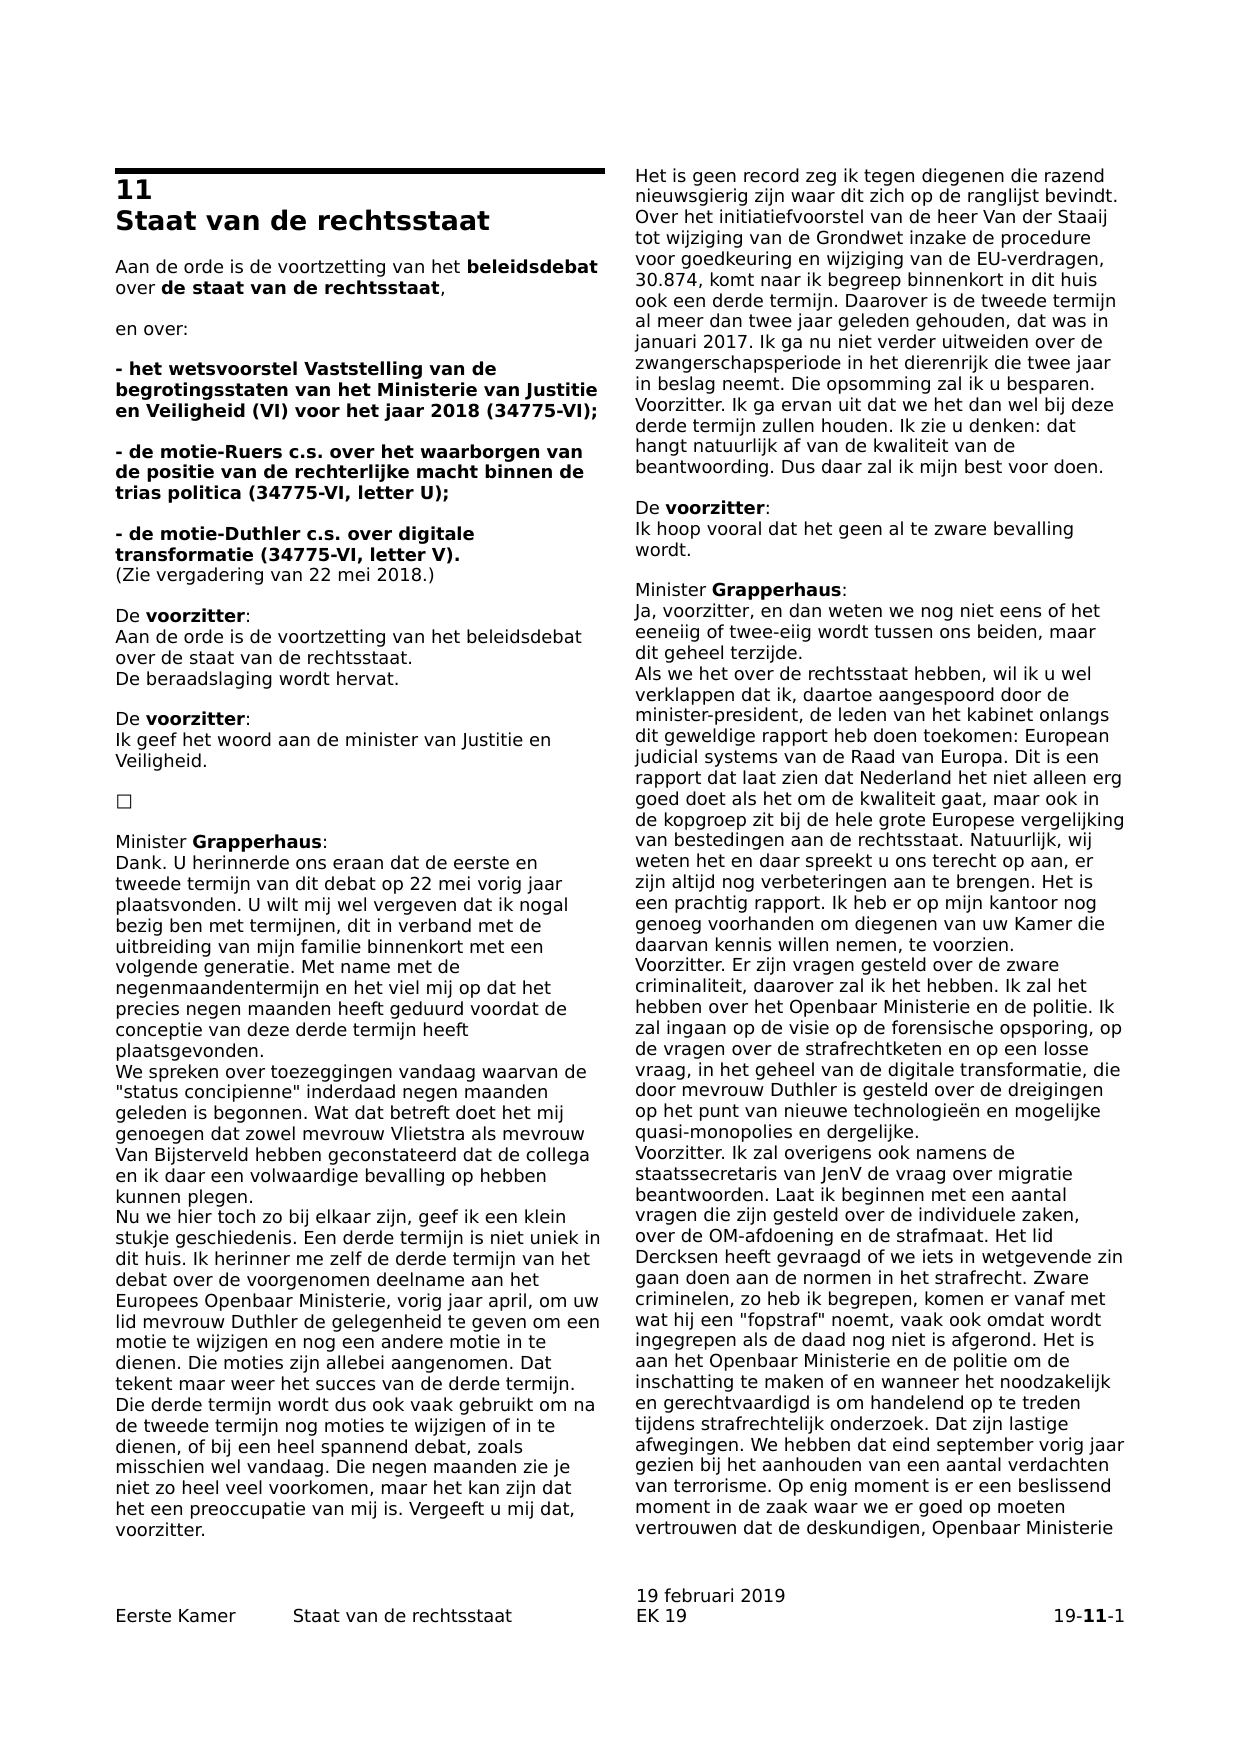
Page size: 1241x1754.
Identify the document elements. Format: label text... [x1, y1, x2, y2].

text Ja, voorzitter, en dan weten we nog niet eens of het eeneiig of twee-eiig wordt tussen ons beiden, maar dit geheel terzijde. [635, 601, 1125, 663]
text (Zie vergadering van 22 mei 2018.) [115, 565, 605, 586]
text - de motie-Duthler c.s. over digitale transformatie (34775-VI, letter V). [115, 524, 605, 565]
text De voorzitter: [635, 498, 1125, 518]
text Aan de orde is de voortzetting van het beleidsdebat over de staat van de rechtsstaat. [115, 627, 605, 668]
text De voorzitter: [115, 606, 605, 627]
text We spreken over toezeggingen vandaag waarvan de "status concipienne" inderdaad negen maanden geleden is begonnen. Wat dat betreft doet het mij genoegen dat zowel mevrouw Vlietstra als mevrouw Van Bijsterveld hebben geconstateerd dat de collega en ik daar een volwaardige bevalling op hebben kunnen plegen. [115, 1061, 605, 1207]
text - de motie-Ruers c.s. over het waarborgen van de positie van de rechterlijke macht binnen de trias politica (34775-VI, letter U); [115, 441, 605, 504]
text en over: [115, 318, 605, 339]
text Nu we hier toch zo bij elkaar zijn, geef ik een klein stukje geschiedenis. Een derde termijn is niet uniek in dit huis. Ik herinner me zelf de derde termijn van het debat over de voorgenomen deelname aan het Europees Openbaar Ministerie, vorig jaar april, om uw lid mevrouw Duthler de gelegenheid te geven om een motie te wijzigen en nog een andere motie in te dienen. Die moties zijn allebei aangenomen. Dat tekent maar weer het succes van de derde termijn. Die derde termijn wordt dus ook vaak gebruikt om na de tweede termijn nog moties te wijzigen of in te dienen, of bij een heel spannend debat, zoals misschien wel vandaag. Die negen maanden zie je niet zo heel veel voorkomen, maar het kan zijn dat het een preoccupatie van mij is. Vergeeft u mij dat, voorzitter. [115, 1207, 605, 1541]
title 11 Staat van de rechtsstaat [115, 174, 605, 237]
text Voorzitter. Er zijn vragen gesteld over de zware criminaliteit, daarover zal ik het hebben. Ik zal het hebben over het Openbaar Ministerie en de politie. Ik zal ingaan op de visie op de forensische opsporing, op de vragen over de strafrechtketen en op een losse vraag, in het geheel van de digitale transformatie, die door mevrouw Duthler is gesteld over de dreigingen op het punt van nieuwe technologieën en mogelijke quasi-monopolies en dergelijke. [635, 955, 1125, 1143]
text ⬜ [115, 792, 605, 812]
text De voorzitter: [115, 709, 605, 730]
text Minister Grapperhaus: [635, 580, 1125, 601]
text De beraadslaging wordt hervat. [115, 668, 605, 689]
text - het wetsvoorstel Vaststelling van de begrotingsstaten van het Ministerie van Justitie en Veiligheid (VI) voor het jaar 2018 (34775-VI); [115, 359, 605, 421]
text Als we het over de rechtsstaat hebben, wil ik u wel verklappen dat ik, daartoe aangespoord door de minister-president, de leden van het kabinet onlangs dit geweldige rapport heb doen toekomen: European judicial systems van de Raad van Europa. Dit is een rapport dat laat zien dat Nederland het niet alleen erg goed doet als het om de kwaliteit gaat, maar ook in de kopgroep zit bij de hele grote Europese vergelijking van bestedingen aan de rechtsstaat. Natuurlijk, wij weten het en daar spreekt u ons terecht op aan, er zijn altijd nog verbeteringen aan te brengen. Het is een prachtig rapport. Ik heb er op mijn kantoor nog genoeg voorhanden om diegenen van uw Kamer die daarvan kennis willen nemen, te voorzien. [635, 663, 1125, 955]
text Voorzitter. Ik ga ervan uit dat we het dan wel bij deze derde termijn zullen houden. Ik zie u denken: dat hangt natuurlijk af van de kwaliteit van de beantwoording. Dus daar zal ik mijn best voor doen. [635, 394, 1125, 478]
text Aan de orde is de voortzetting van het beleidsdebat over de staat van de rechtsstaat, [115, 257, 605, 298]
text Minister Grapperhaus: [115, 832, 605, 853]
text Ik hoop vooral dat het geen al te zware bevalling wordt. [635, 518, 1125, 560]
text Voorzitter. Ik zal overigens ook namens de staatssecretaris van JenV de vraag over migratie beantwoorden. Laat ik beginnen met een aantal vragen die zijn gesteld over de individuele zaken, over de OM-afdoening en de strafmaat. Het lid Dercksen heeft gevraagd of we iets in wetgevende zin gaan doen aan de normen in het strafrecht. Zware criminelen, zo heb ik begrepen, komen er vanaf met wat hij een "fopstraf" noemt, vaak ook omdat wordt ingegrepen als de daad nog niet is afgerond. Het is aan het Openbaar Ministerie en de politie om de inschatting te maken of en wanneer het noodzakelijk en gerechtvaardigd is om handelend op te treden tijdens strafrechtelijk onderzoek. Dat zijn lastige afwegingen. We hebben dat eind september vorig jaar gezien bij het aanhouden van een aantal verdachten van terrorisme. Op enig moment is er een beslissend moment in de zaak waar we er goed op moeten vertrouwen dat de deskundigen, Openbaar Ministerie [635, 1143, 1125, 1538]
text Dank. U herinnerde ons eraan dat de eerste en tweede termijn van dit debat op 22 mei vorig jaar plaatsvonden. U wilt mij wel vergeven dat ik nogal bezig ben met termijnen, dit in verband met de uitbreiding van mijn familie binnenkort met een volgende generatie. Met name met de negenmaandentermijn en het viel mij op dat het precies negen maanden heeft geduurd voordat de conceptie van deze derde termijn heeft plaatsgevonden. [115, 853, 605, 1061]
text Ik geef het woord aan de minister van Justitie en Veiligheid. [115, 730, 605, 772]
text Het is geen record zeg ik tegen diegenen die razend nieuwsgierig zijn waar dit zich op de ranglijst bevindt. Over het initiatiefvoorstel van de heer Van der Staaij tot wijziging van de Grondwet inzake de procedure voor goedkeuring en wijziging van de EU-verdragen, 30.874, komt naar ik begreep binnenkort in dit huis ook een derde termijn. Daarover is de tweede termijn al meer dan twee jaar geleden gehouden, dat was in januari 2017. Ik ga nu niet verder uitweiden over de zwangerschapsperiode in het dierenrijk die twee jaar in beslag neemt. Die opsomming zal ik u besparen. [635, 165, 1125, 394]
